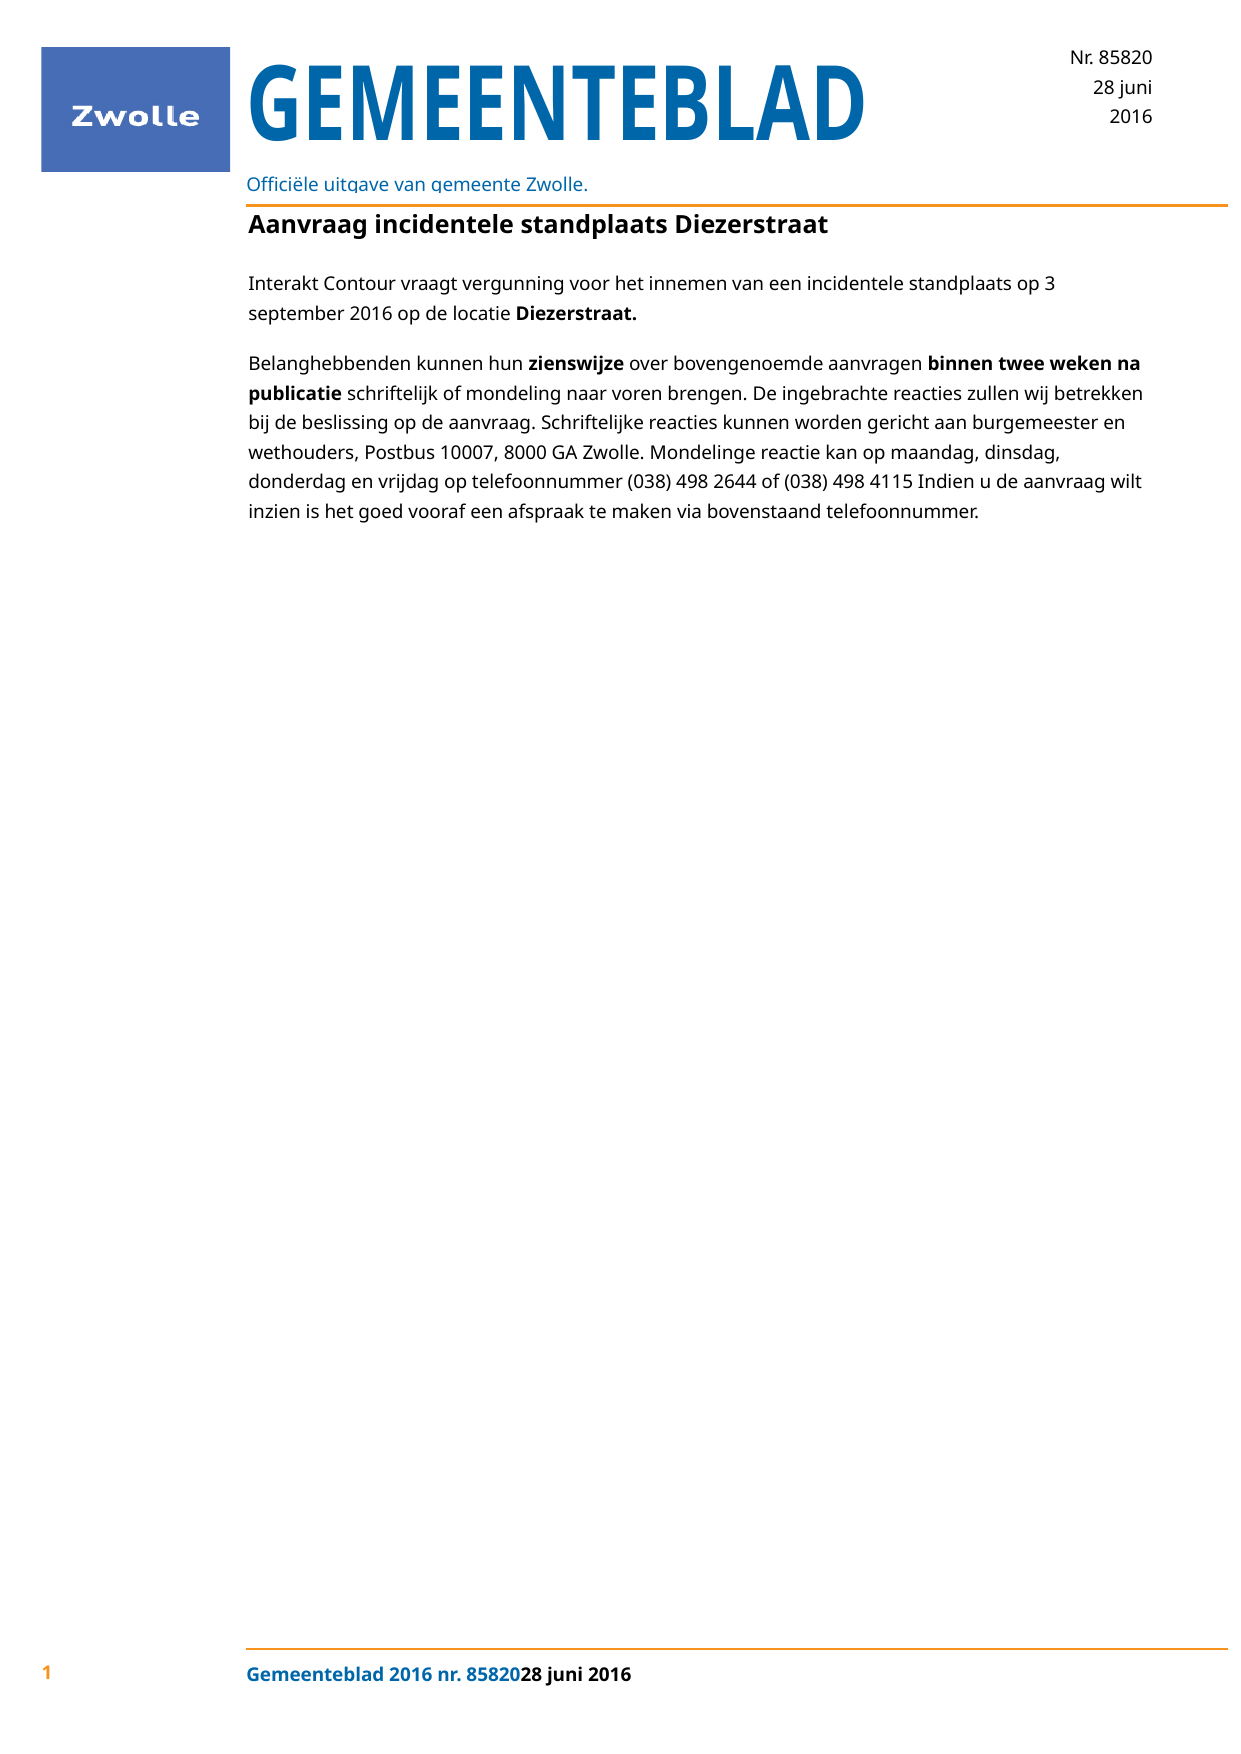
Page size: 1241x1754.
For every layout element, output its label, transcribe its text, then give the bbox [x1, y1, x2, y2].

text Belanghebbenden kunnen hun zienswijze over bovengenoemde aanvragen binnen twee weken na publicatie schriftelijk of mondeling naar voren brengen. De ingebrachte reacties zullen wij betrekken bij de beslissing op de aanvraag. Schriftelijke reacties kunnen worden gericht aan burgemeester en wethouders, Postbus 10007, 8000 GA Zwolle. Mondelinge reactie kan op maandag, dinsdag, donderdag en vrijdag op telefoonnummer (038) 498 2644 of (038) 498 4115 Indien u de aanvraag wilt inzien is het goed vooraf een afspraak te maken via bovenstaand telefoonnummer. [248, 350, 1152, 524]
picture [41, 47, 231, 172]
text Interakt Contour vraagt vergunning voor het innemen van een incidentele standplaats op 3 september 2016 op de locatie Diezerstraat. [248, 270, 1152, 326]
text Aanvraag incidentele standplaats Diezerstraat [248, 207, 1152, 241]
